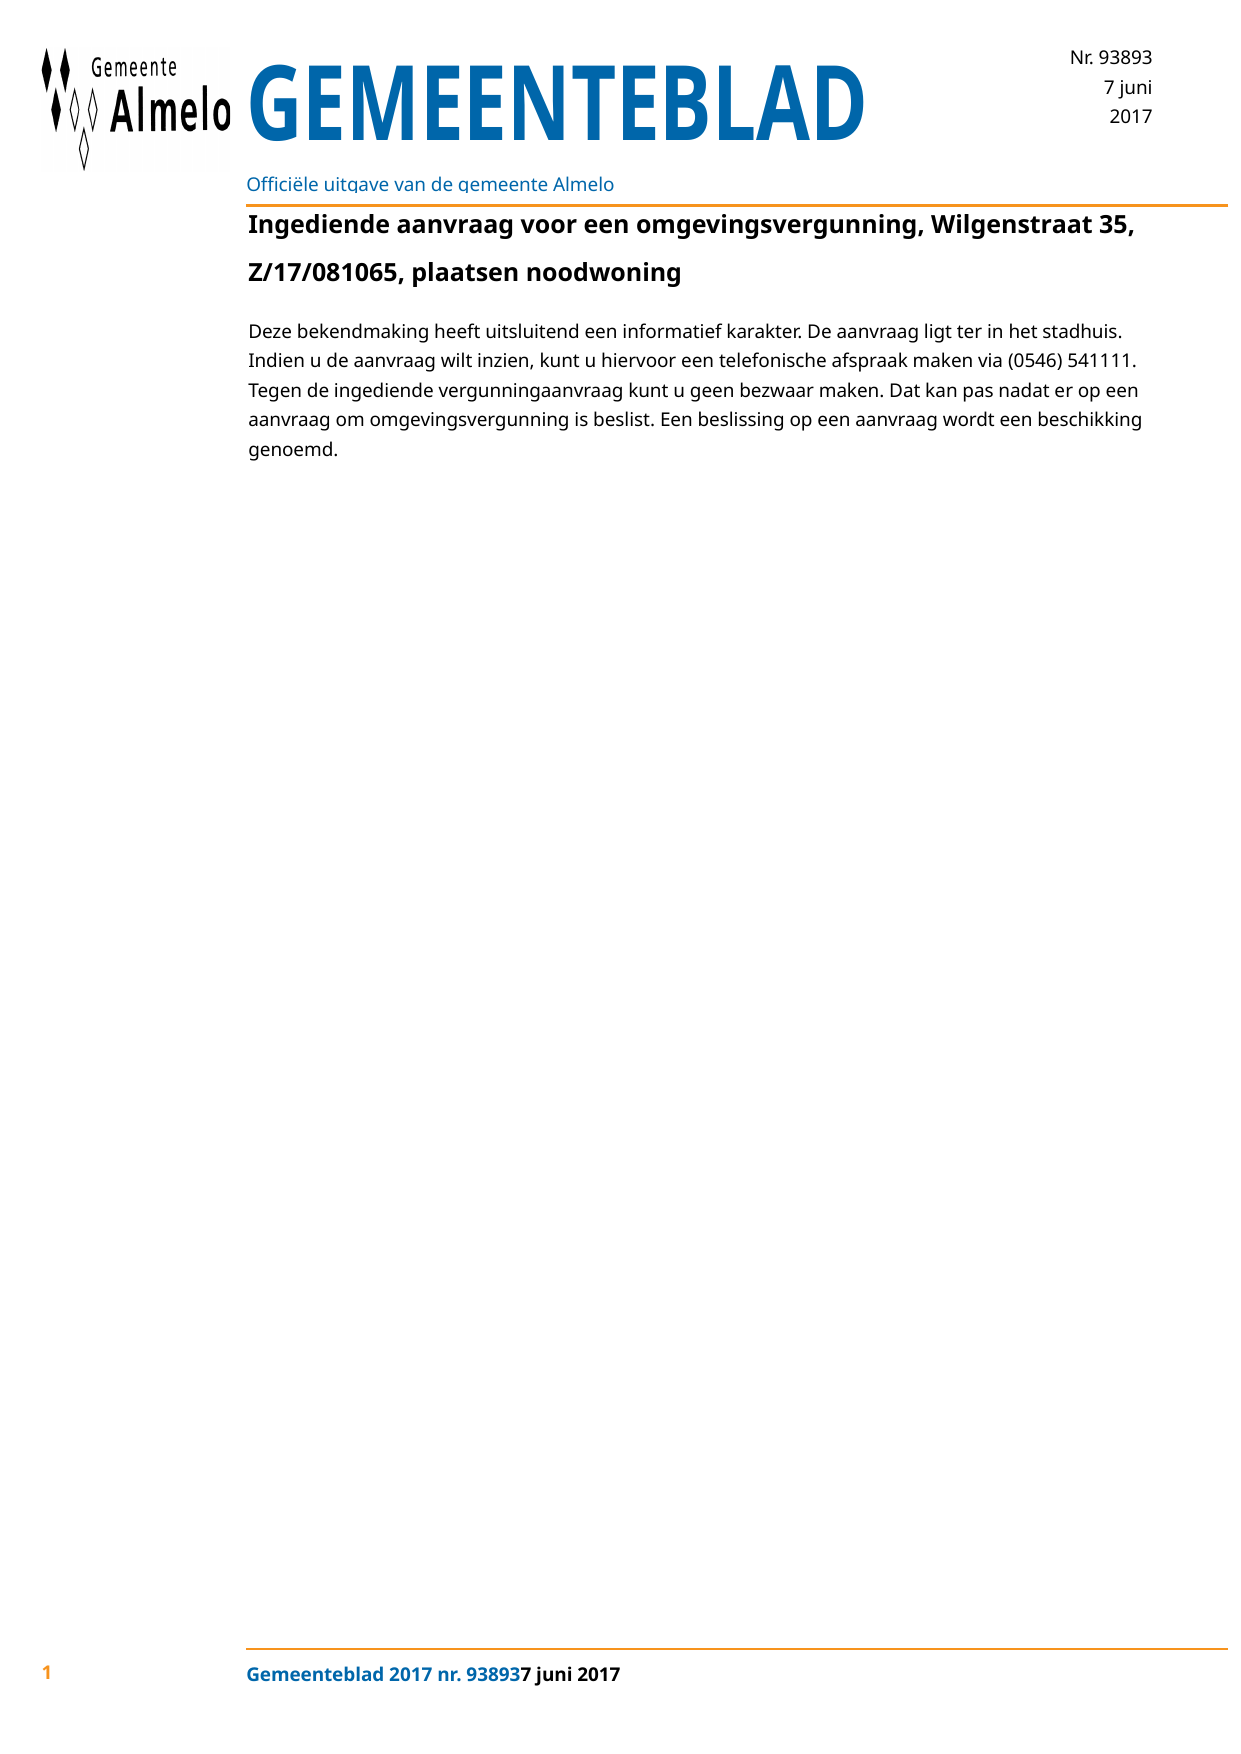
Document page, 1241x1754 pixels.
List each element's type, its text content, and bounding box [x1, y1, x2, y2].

picture [41, 47, 231, 172]
text Ingediende aanvraag voor een omgevingsvergunning, Wilgenstraat 35, Z/17/081065, plaatsen noodwoning [248, 207, 1152, 288]
text Deze bekendmaking heeft uitsluitend een informatief karakter. De aanvraag ligt ter in het stadhuis. Indien u de aanvraag wilt inzien, kunt u hiervoor een telefonische afspraak maken via (0546) 541111. Tegen de ingediende vergunningaanvraag kunt u geen bezwaar maken. Dat kan pas nadat er op een aanvraag om omgevingsvergunning is beslist. Een beslissing op een aanvraag wordt een beschikking genoemd. [248, 318, 1152, 462]
